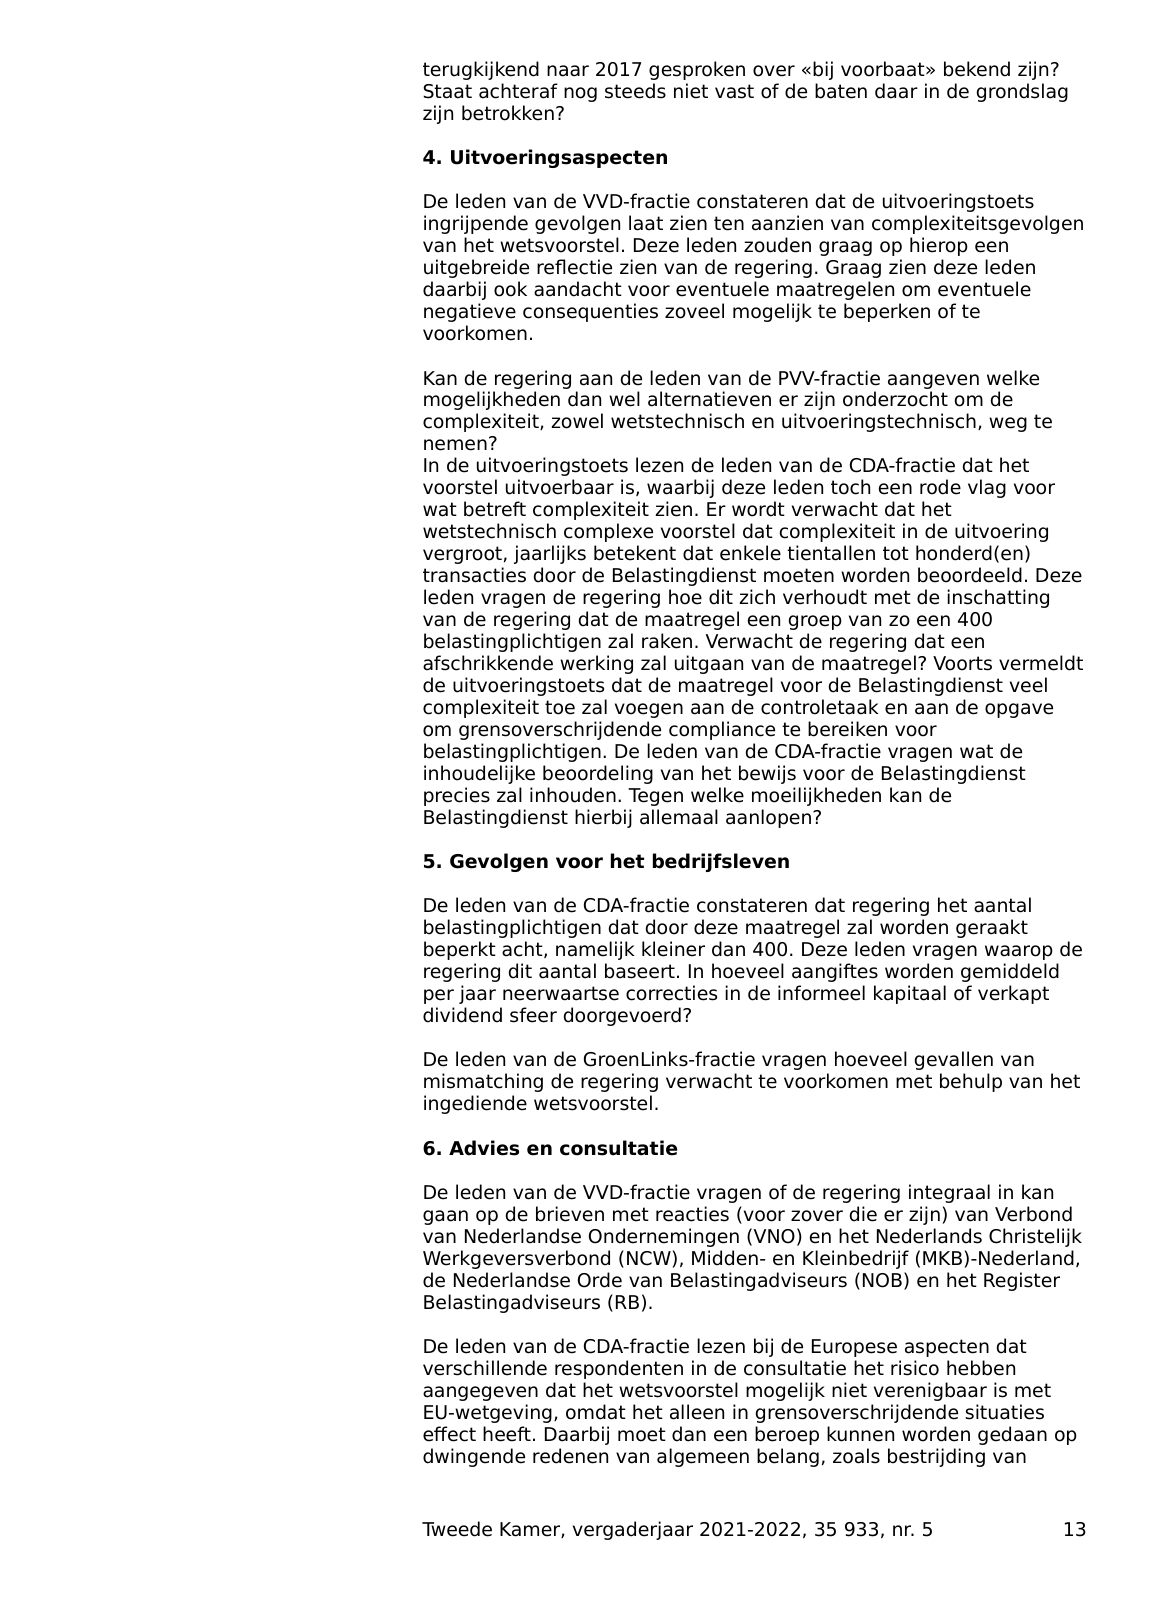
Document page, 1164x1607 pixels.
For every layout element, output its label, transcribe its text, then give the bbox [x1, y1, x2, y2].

subtitle 5. Gevolgen voor het bedrijfsleven [422, 851, 1087, 873]
text Kan de regering aan de leden van de PVV-fractie aangeven welke mogelijkheden dan wel alternatieven er zijn onderzocht om de complexiteit, zowel wetstechnisch en uitvoeringstechnisch, weg te nemen? [422, 367, 1087, 455]
text De leden van de GroenLinks-fractie vragen hoeveel gevallen van mismatching de regering verwacht te voorkomen met behulp van het ingediende wetsvoorstel. [422, 1049, 1087, 1115]
text terugkijkend naar 2017 gesproken over «bij voorbaat» bekend zijn? Staat achteraf nog steeds niet vast of de baten daar in de grondslag zijn betrokken? [422, 59, 1087, 125]
text De leden van de VVD-fractie constateren dat de uitvoeringstoets ingrijpende gevolgen laat zien ten aanzien van complexiteitsgevolgen van het wetsvoorstel. Deze leden zouden graag op hierop een uitgebreide reflectie zien van de regering. Graag zien deze leden daarbij ook aandacht voor eventuele maatregelen om eventuele negatieve consequenties zoveel mogelijk te beperken of te voorkomen. [422, 191, 1087, 345]
subtitle 4. Uitvoeringsaspecten [422, 147, 1087, 169]
text De leden van de VVD-fractie vragen of de regering integraal in kan gaan op de brieven met reacties (voor zover die er zijn) van Verbond van Nederlandse Ondernemingen (VNO) en het Nederlands Christelijk Werkgeversverbond (NCW), Midden- en Kleinbedrijf (MKB)-Nederland, de Nederlandse Orde van Belastingadviseurs (NOB) en het Register Belastingadviseurs (RB). [422, 1182, 1087, 1313]
text In de uitvoeringstoets lezen de leden van de CDA-fractie dat het voorstel uitvoerbaar is, waarbij deze leden toch een rode vlag voor wat betreft complexiteit zien. Er wordt verwacht dat het wetstechnisch complexe voorstel dat complexiteit in de uitvoering vergroot, jaarlijks betekent dat enkele tientallen tot honderd(en) transacties door de Belastingdienst moeten worden beoordeeld. Deze leden vragen de regering hoe dit zich verhoudt met de inschatting van de regering dat de maatregel een groep van zo een 400 belastingplichtigen zal raken. Verwacht de regering dat een afschrikkende werking zal uitgaan van de maatregel? Voorts vermeldt de uitvoeringstoets dat de maatregel voor de Belastingdienst veel complexiteit toe zal voegen aan de controletaak en aan de opgave om grensoverschrijdende compliance te bereiken voor belastingplichtigen. De leden van de CDA-fractie vragen wat de inhoudelijke beoordeling van het bewijs voor de Belastingdienst precies zal inhouden. Tegen welke moeilijkheden kan de Belastingdienst hierbij allemaal aanlopen? [422, 455, 1087, 829]
text De leden van de CDA-fractie lezen bij de Europese aspecten dat verschillende respondenten in de consultatie het risico hebben aangegeven dat het wetsvoorstel mogelijk niet verenigbaar is met EU-wetgeving, omdat het alleen in grensoverschrijdende situaties effect heeft. Daarbij moet dan een beroep kunnen worden gedaan op dwingende redenen van algemeen belang, zoals bestrijding van [422, 1336, 1087, 1468]
subtitle 6. Advies en consultatie [422, 1137, 1087, 1159]
text De leden van de CDA-fractie constateren dat regering het aantal belastingplichtigen dat door deze maatregel zal worden geraakt beperkt acht, namelijk kleiner dan 400. Deze leden vragen waarop de regering dit aantal baseert. In hoeveel aangiftes worden gemiddeld per jaar neerwaartse correcties in de informeel kapitaal of verkapt dividend sfeer doorgevoerd? [422, 895, 1087, 1027]
